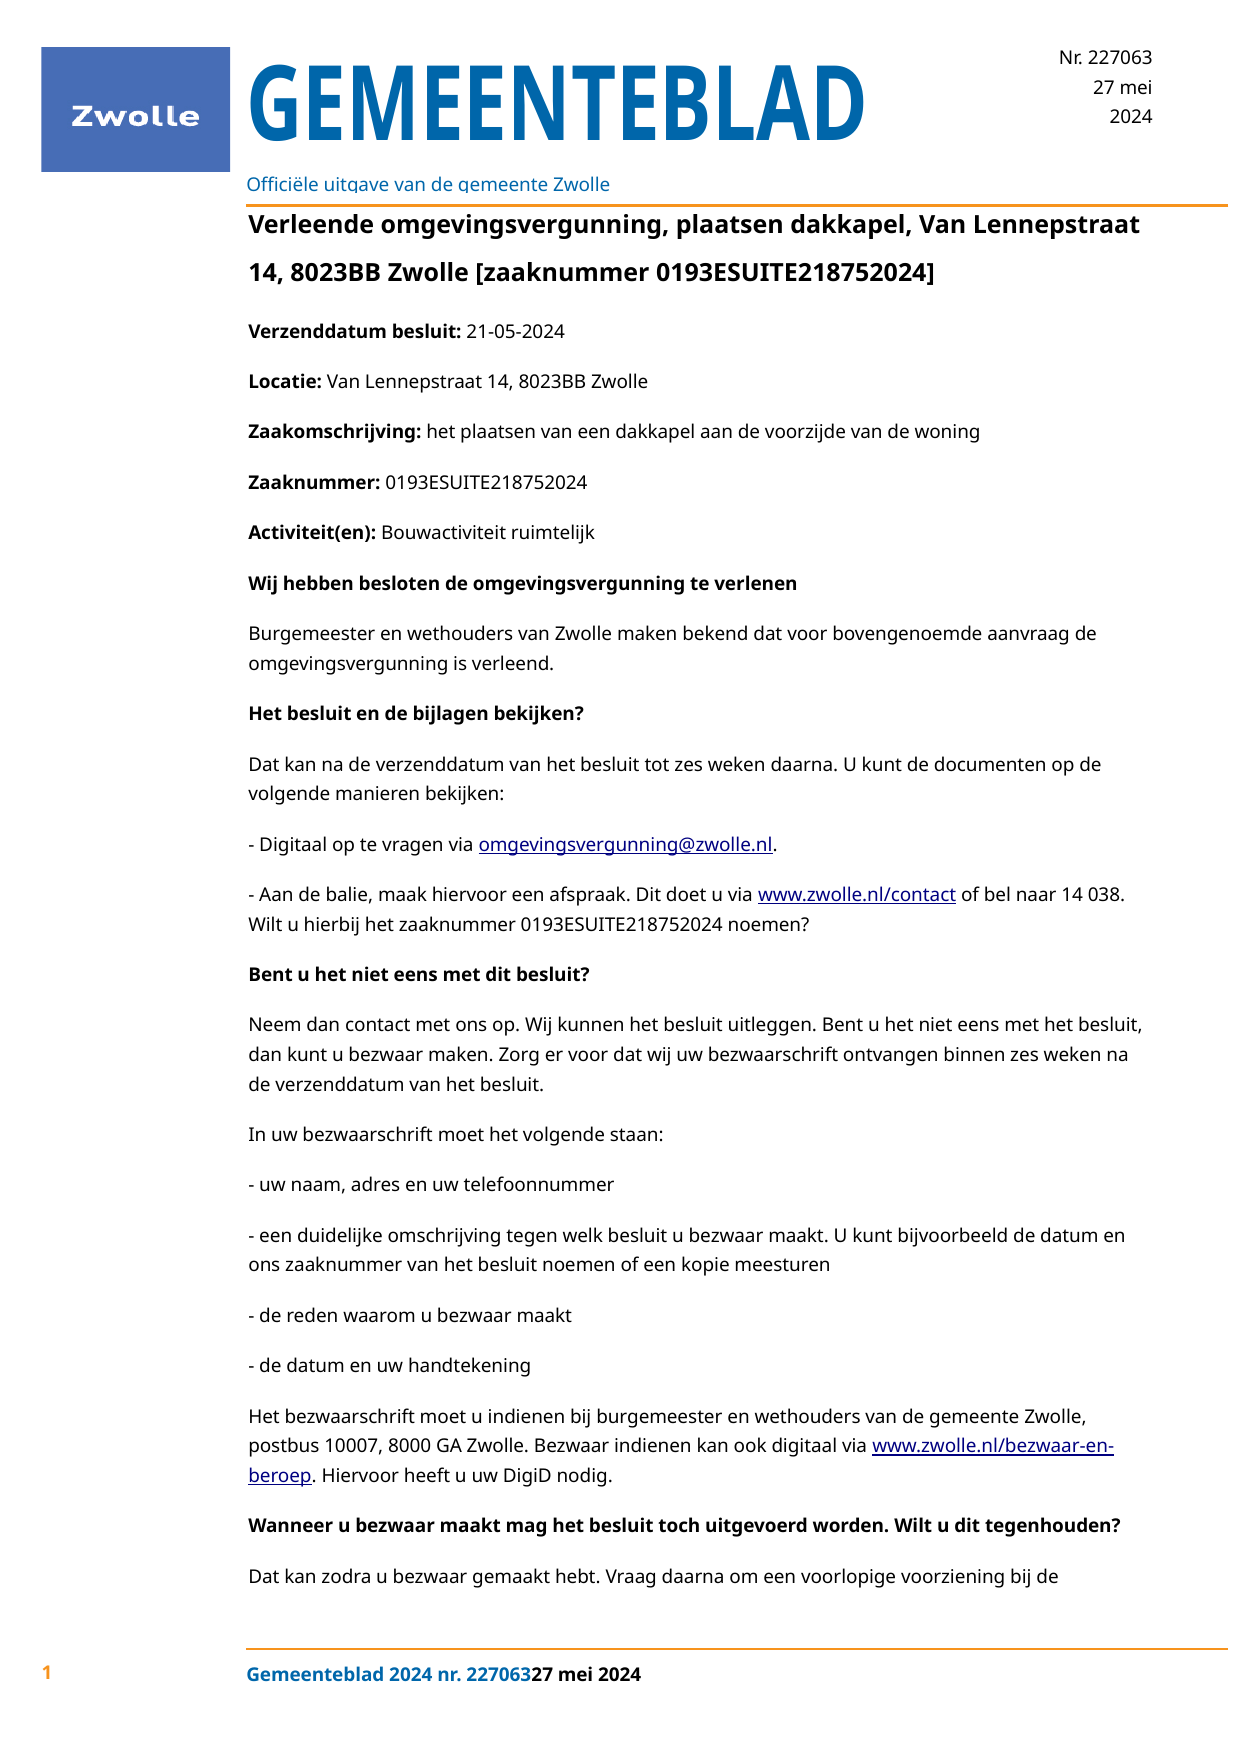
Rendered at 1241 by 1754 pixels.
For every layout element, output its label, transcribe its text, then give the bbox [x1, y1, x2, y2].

text - uw naam, adres en uw telefoonnummer [248, 1172, 1152, 1197]
text In uw bezwaarschrift moet het volgende staan: [248, 1121, 1152, 1147]
text Verleende omgevingsvergunning, plaatsen dakkapel, Van Lennepstraat 14, 8023BB Zwolle [zaaknummer 0193ESUITE218752024] [248, 207, 1152, 288]
text Zaaknummer: 0193ESUITE218752024 [248, 469, 1152, 495]
text Bent u het niet eens met dit besluit? [248, 961, 1152, 987]
text Wij hebben besloten de omgevingsvergunning te verlenen [248, 570, 1152, 596]
text - de reden waarom u bezwaar maakt [248, 1302, 1152, 1328]
text - Aan de balie, maak hiervoor een afspraak. Dit doet u via www.zwolle.nl/contact of bel naar 14 038. Wilt u hierbij het zaaknummer 0193ESUITE218752024 noemen? [248, 881, 1152, 937]
picture [41, 47, 231, 172]
text Verzenddatum besluit: 21-05-2024 [248, 318, 1152, 344]
text - een duidelijke omschrijving tegen welk besluit u bezwaar maakt. U kunt bijvoorbeeld de datum en ons zaaknummer van het besluit noemen of een kopie meesturen [248, 1222, 1152, 1277]
text Dat kan zodra u bezwaar gemaakt hebt. Vraag daarna om een voorlopige voorziening bij de [248, 1563, 1152, 1589]
text Wanneer u bezwaar maakt mag het besluit toch uitgevoerd worden. Wilt u dit tegenhouden? [248, 1512, 1152, 1538]
text Neem dan contact met ons op. Wij kunnen het besluit uitleggen. Bent u het niet eens met het besluit, dan kunt u bezwaar maken. Zorg er voor dat wij uw bezwaarschrift ontvangen binnen zes weken na de verzenddatum van het besluit. [248, 1012, 1152, 1097]
text Locatie: Van Lennepstraat 14, 8023BB Zwolle [248, 368, 1152, 394]
text Zaakomschrijving: het plaatsen van een dakkapel aan de voorzijde van de woning [248, 419, 1152, 444]
text - de datum en uw handtekening [248, 1352, 1152, 1378]
text Het bezwaarschrift moet u indienen bij burgemeester en wethouders van de gemeente Zwolle, postbus 10007, 8000 GA Zwolle. Bezwaar indienen kan ook digitaal via www.zwolle.nl/bezwaar-en-beroep. Hiervoor heeft u uw DigiD nodig. [248, 1403, 1152, 1488]
text Activiteit(en): Bouwactiviteit ruimtelijk [248, 519, 1152, 545]
text Burgemeester en wethouders van Zwolle maken bekend dat voor bovengenoemde aanvraag de omgevingsvergunning is verleend. [248, 620, 1152, 676]
text Het besluit en de bijlagen bekijken? [248, 700, 1152, 726]
text - Digitaal op te vragen via omgevingsvergunning@zwolle.nl. [248, 831, 1152, 857]
text Dat kan na de verzenddatum van het besluit tot zes weken daarna. U kunt de documenten op de volgende manieren bekijken: [248, 751, 1152, 806]
